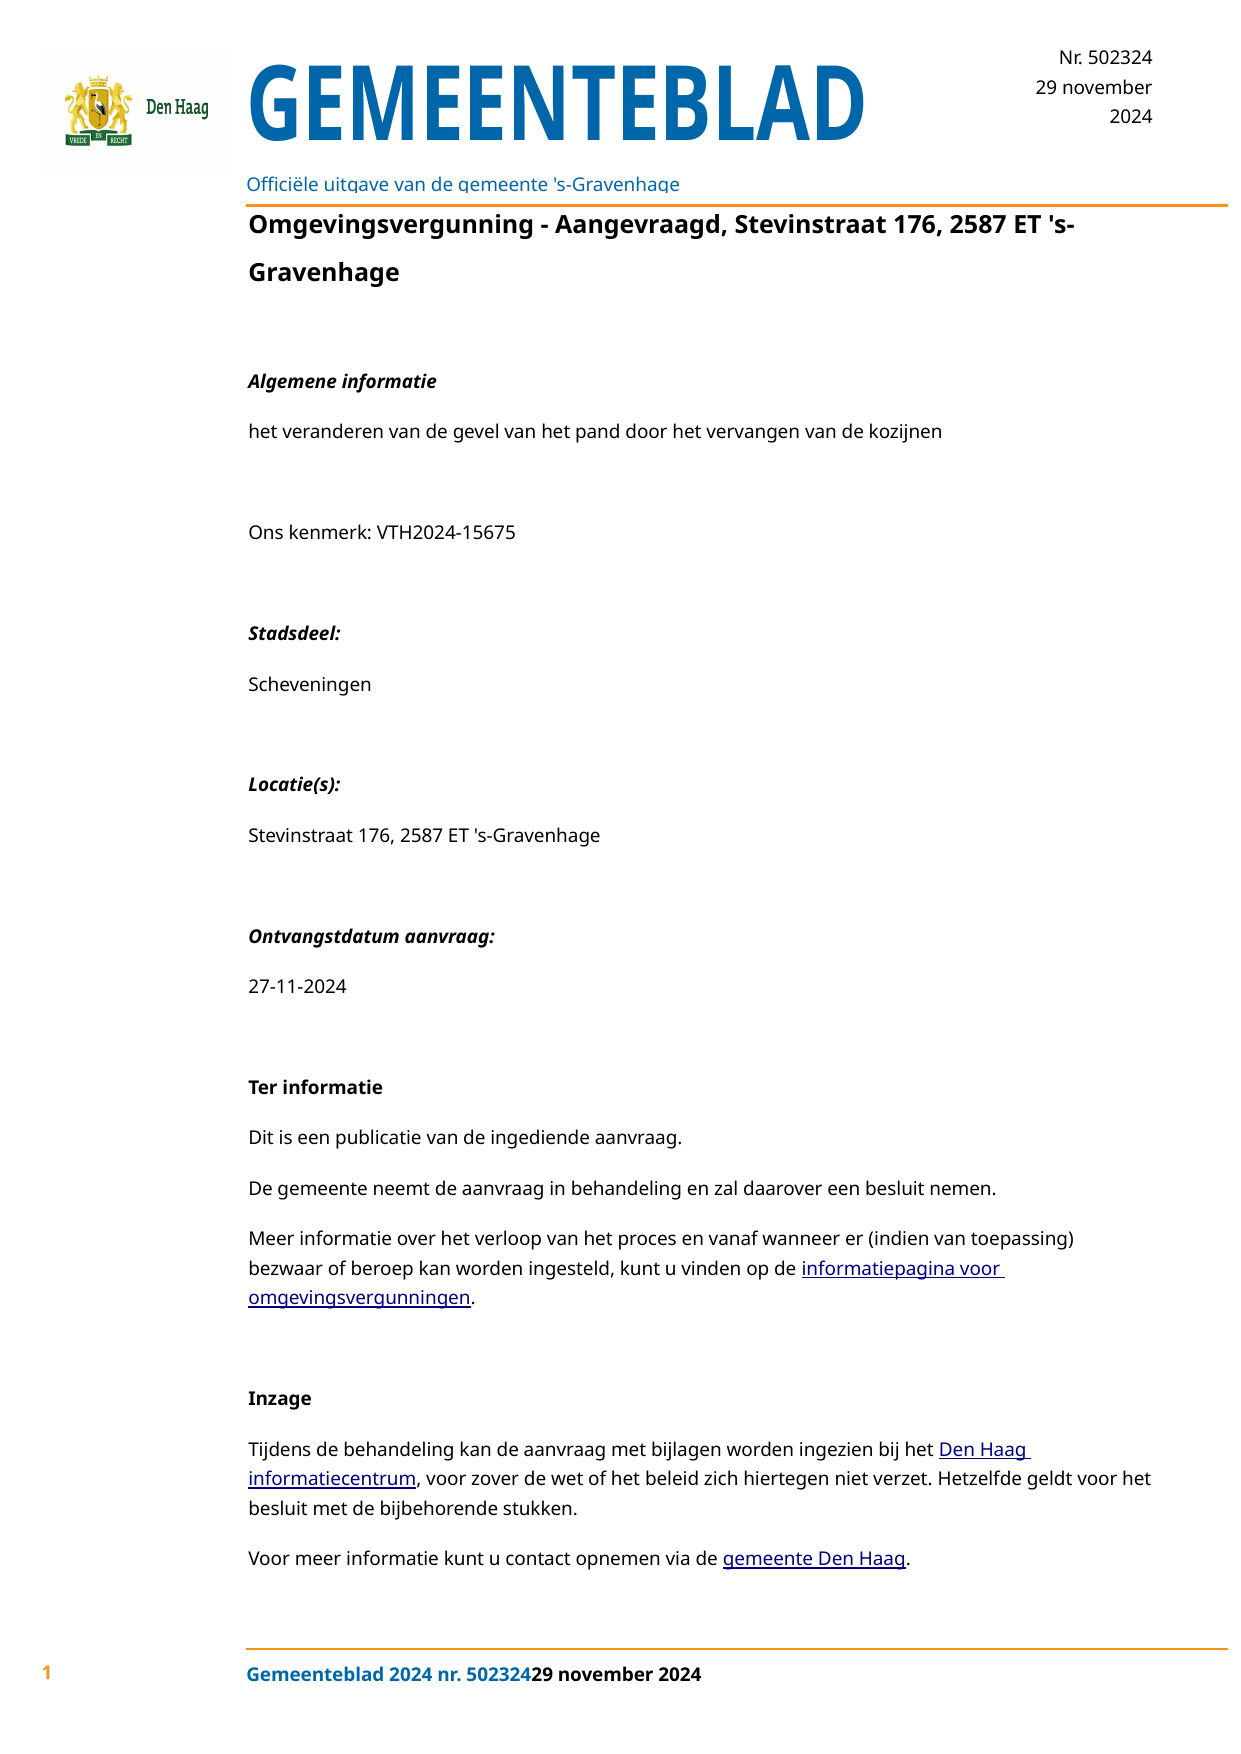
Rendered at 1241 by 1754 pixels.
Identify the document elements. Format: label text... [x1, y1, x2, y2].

text Scheveningen [248, 671, 1152, 697]
text Stadsdeel: [248, 620, 1152, 646]
text De gemeente neemt de aanvraag in behandeling en zal daarover een besluit nemen. [248, 1175, 1152, 1201]
text Omgevingsvergunning - Aangevraagd, Stevinstraat 176, 2587 ET 's-Gravenhage [248, 207, 1152, 288]
text Algemene informatie [248, 368, 1152, 394]
text het veranderen van de gevel van het pand door het vervangen van de kozijnen [248, 419, 1152, 444]
text Meer informatie over het verloop van het proces en vanaf wanneer er (indien van toepassing) bezwaar of beroep kan worden ingesteld, kunt u vinden op de informatiepagina voor omgevingsvergunningen. [248, 1225, 1152, 1310]
text Inzage [248, 1385, 1152, 1411]
text Ontvangstdatum aanvraag: [248, 923, 1152, 949]
text 27-11-2024 [248, 973, 1152, 999]
picture [41, 47, 231, 172]
text Stevinstraat 176, 2587 ET 's-Gravenhage [248, 822, 1152, 848]
text Voor meer informatie kunt u contact opnemen via de gemeente Den Haag. [248, 1545, 1152, 1571]
text Locatie(s): [248, 772, 1152, 797]
text Tijdens de behandeling kan de aanvraag met bijlagen worden ingezien bij het Den Haag informatiecentrum, voor zover de wet of het beleid zich hiertegen niet verzet. Hetzelfde geldt voor het besluit met de bijbehorende stukken. [248, 1436, 1152, 1521]
text Dit is een publicatie van de ingediende aanvraag. [248, 1124, 1152, 1150]
text Ter informatie [248, 1074, 1152, 1100]
text Ons kenmerk: VTH2024-15675 [248, 519, 1152, 545]
